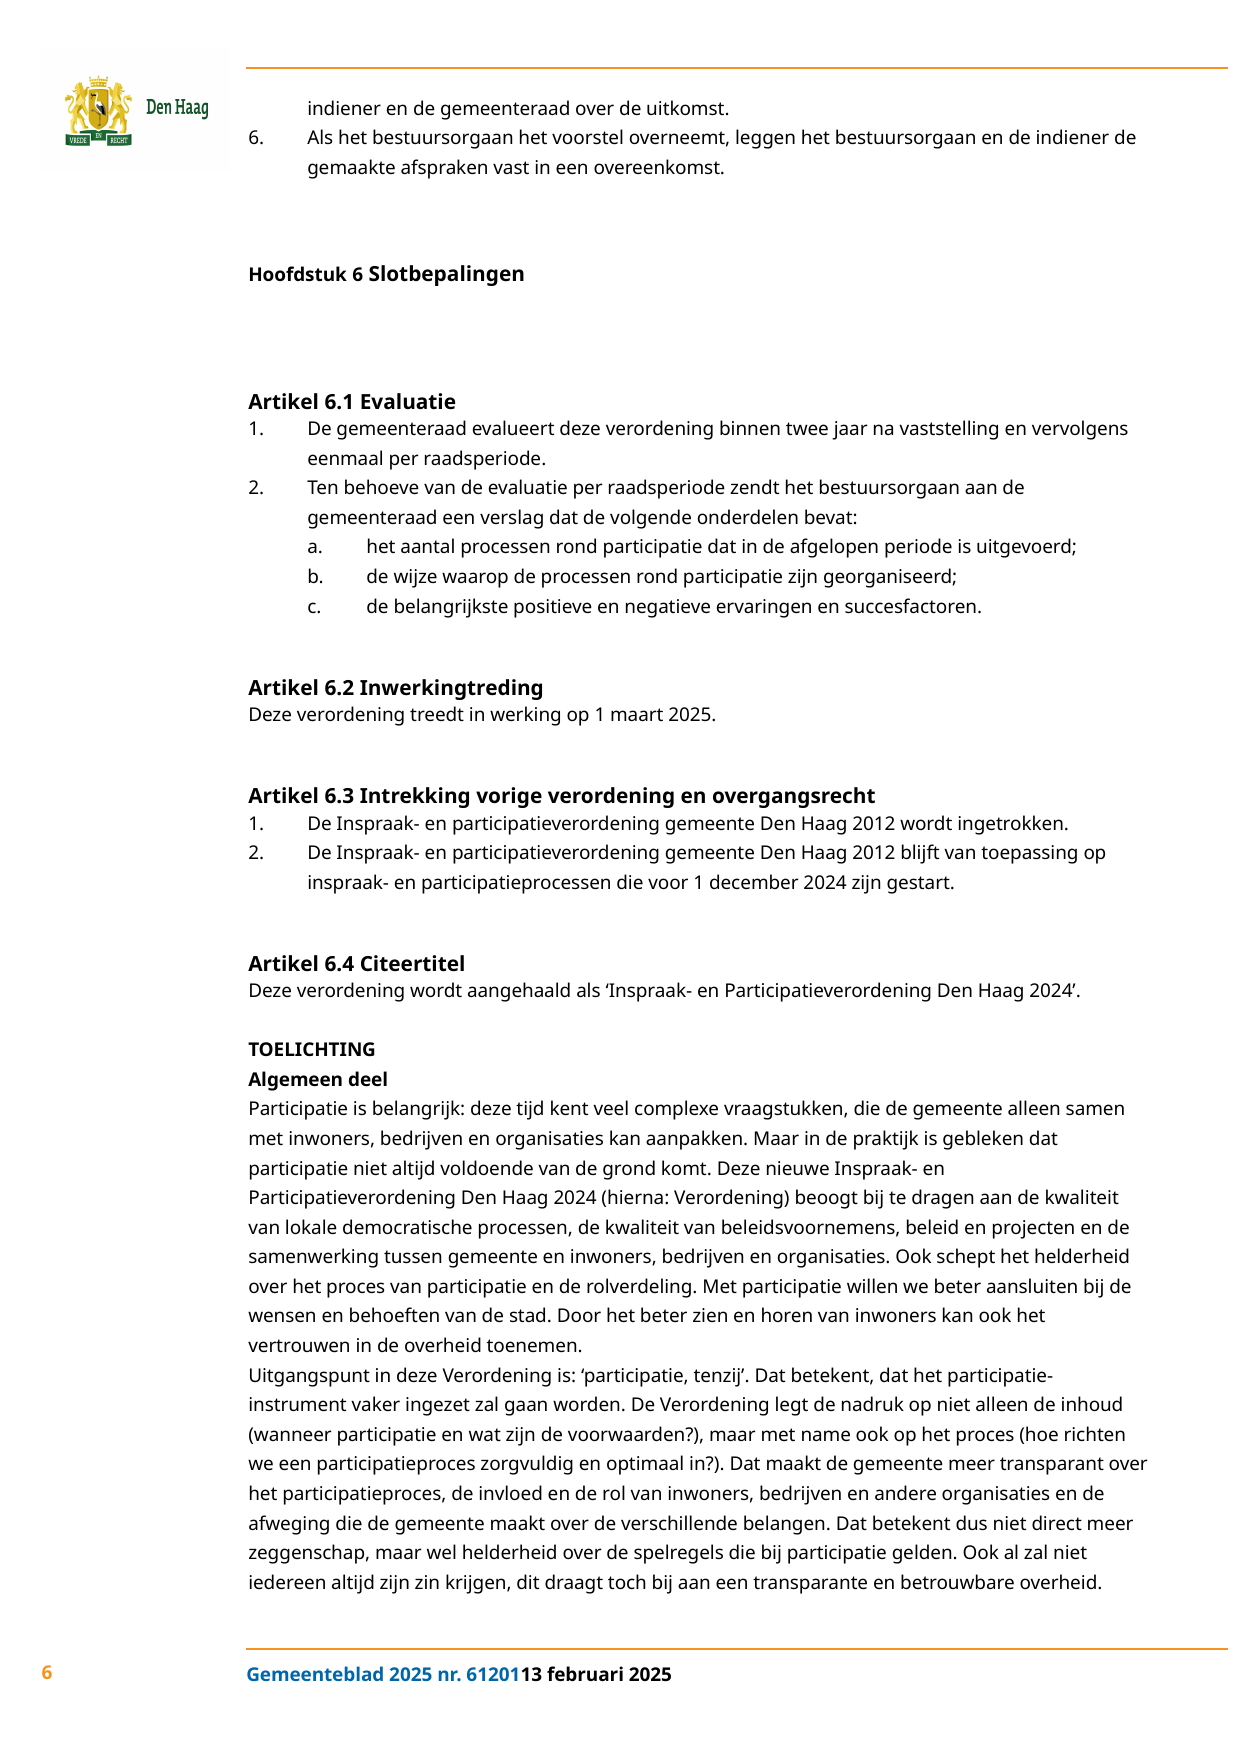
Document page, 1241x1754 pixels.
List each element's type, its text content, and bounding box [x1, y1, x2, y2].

list de wijze waarop de processen rond participatie zijn georganiseerd; [307, 563, 1152, 589]
list Ten behoeve van de evaluatie per raadsperiode zendt het bestuursorgaan aan de gemeenteraad een verslag dat de volgende onderdelen bevat: [248, 474, 1152, 530]
list de belangrijkste positieve en negatieve ervaringen en succesfactoren. [307, 593, 1152, 618]
text Artikel 6.3 Intrekking vorige verordening en overgangsrecht [248, 781, 1152, 810]
picture [41, 47, 231, 172]
list het aantal processen rond participatie dat in de afgelopen periode is uitgevoerd; [307, 534, 1152, 559]
list De Inspraak- en participatieverordening gemeente Den Haag 2012 wordt ingetrokken. [248, 810, 1152, 835]
text Deze verordening treedt in werking op 1 maart 2025. [248, 701, 1152, 727]
list De Inspraak- en participatieverordening gemeente Den Haag 2012 blijft van toepassing op inspraak- en participatieprocessen die voor 1 december 2024 zijn gestart. [248, 839, 1152, 894]
text Algemeen deel [248, 1066, 1152, 1092]
text Artikel 6.1 Evaluatie [248, 387, 1152, 415]
text Deze verordening wordt aangehaald als ‘Inspraak- en Participatieverordening Den Haag 2024’. [248, 977, 1152, 1003]
list De gemeenteraad evalueert deze verordening binnen twee jaar na vaststelling en vervolgens eenmaal per raadsperiode. [248, 415, 1152, 471]
text Artikel 6.2 Inwerkingtreding [248, 673, 1152, 701]
text Participatie is belangrijk: deze tijd kent veel complexe vraagstukken, die de gemeente alleen samen met inwoners, bedrijven en organisaties kan aanpakken. Maar in de praktijk is gebleken dat participatie niet altijd voldoende van de grond komt. Deze nieuwe Inspraak- en Participatieverordening Den Haag 2024 (hierna: Verordening) beoogt bij te dragen aan de kwaliteit van lokale democratische processen, de kwaliteit van beleidsvoornemens, beleid en projecten en de samenwerking tussen gemeente en inwoners, bedrijven en organisaties. Ook schept het helderheid over het proces van participatie en de rolverdeling. Met participatie willen we beter aansluiten bij de wensen en behoeften van de stad. Door het beter zien en horen van inwoners kan ook het vertrouwen in de overheid toenemen. [248, 1096, 1152, 1358]
list Als het bestuursorgaan het voorstel overneemt, leggen het bestuursorgaan en de indiener de gemaakte afspraken vast in een overeenkomst. [248, 124, 1152, 180]
text Uitgangspunt in deze Verordening is: ‘participatie, tenzij’. Dat betekent, dat het participatie-instrument vaker ingezet zal gaan worden. De Verordening legt de nadruk op niet alleen de inhoud (wanneer participatie en wat zijn de voorwaarden?), maar met name ook op het proces (hoe richten we een participatieproces zorgvuldig en optimaal in?). Dat maakt de gemeente meer transparant over het participatieproces, de invloed en de rol van inwoners, bedrijven en andere organisaties en de afweging die de gemeente maakt over de verschillende belangen. Dat betekent dus niet direct meer zeggenschap, maar wel helderheid over de spelregels die bij participatie gelden. Ook al zal niet iedereen altijd zijn zin krijgen, dit draagt toch bij aan een transparante en betrouwbare overheid. [248, 1362, 1152, 1595]
text TOELICHTING [248, 1036, 1152, 1062]
list indiener en de gemeenteraad over de uitkomst. [248, 95, 1152, 121]
text Artikel 6.4 Citeertitel [248, 949, 1152, 977]
text Hoofdstuk 6 Slotbepalingen [248, 259, 1152, 287]
